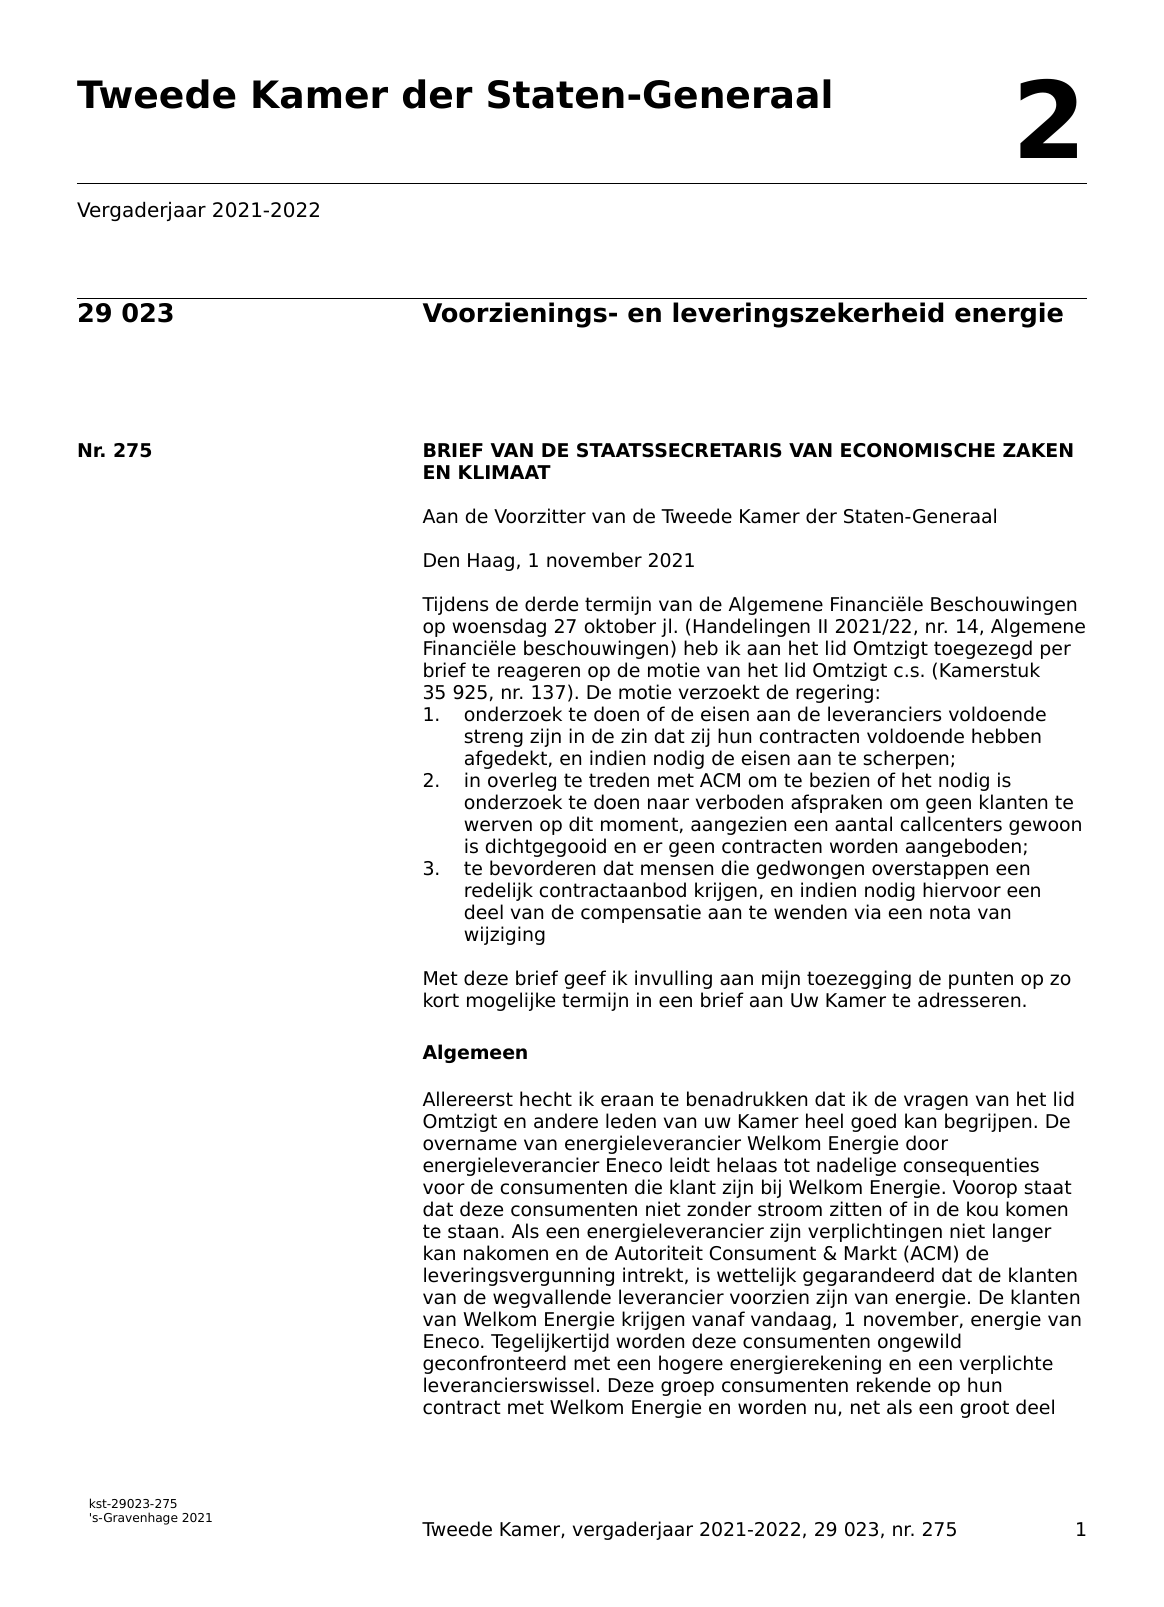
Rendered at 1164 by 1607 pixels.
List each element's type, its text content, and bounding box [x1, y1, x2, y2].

text Met deze brief geef ik invulling aan mijn toezegging de punten op zo kort mogelijke termijn in een brief aan Uw Kamer te adresseren. [422, 968, 1087, 1012]
text 1. onderzoek te doen of de eisen aan de leveranciers voldoende streng zijn in de zin dat zij hun contracten voldoende hebben afgedekt, en indien nodig de eisen aan te scherpen; [422, 704, 1087, 770]
text Den Haag, 1 november 2021 [422, 550, 1087, 572]
text kst-29023-275 [88, 1497, 323, 1511]
table_header 2 [886, 59, 1087, 183]
subtitle 29 023 Voorzienings- en leveringszekerheid energie [77, 299, 1087, 329]
text Allereerst hecht ik eraan te benadrukken dat ik de vragen van het lid Omtzigt en andere leden van uw Kamer heel goed kan begrijpen. De overname van energieleverancier Welkom Energie door energieleverancier Eneco leidt helaas tot nadelige consequenties voor de consumenten die klant zijn bij Welkom Energie. Voorop staat dat deze consumenten niet zonder stroom zitten of in de kou komen te staan. Als een energieleverancier zijn verplichtingen niet langer kan nakomen en de Autoriteit Consument & Markt (ACM) de leveringsvergunning intrekt, is wettelijk gegarandeerd dat de klanten van de wegvallende leverancier voorzien zijn van energie. De klanten van Welkom Energie krijgen vanaf vandaag, 1 november, energie van Eneco. Tegelijkertijd worden deze consumenten ongewild geconfronteerd met een hogere energierekening en een verplichte leverancierswissel. Deze groep consumenten rekende op hun contract met Welkom Energie en worden nu, net als een groot deel [422, 1089, 1087, 1419]
subtitle Nr. 275 BRIEF VAN DE STAATSSECRETARIS VAN ECONOMISCHE ZAKEN EN KLIMAAT [77, 440, 1087, 484]
subtitle Algemeen [422, 1042, 1087, 1064]
text Aan de Voorzitter van de Tweede Kamer der Staten-Generaal [422, 506, 1087, 528]
text Tijdens de derde termijn van de Algemene Financiële Beschouwingen op woensdag 27 oktober jl. (Handelingen II 2021/22, nr. 14, Algemene Financiële beschouwingen) heb ik aan het lid Omtzigt toegezegd per brief te reageren op de motie van het lid Omtzigt c.s. (Kamerstuk 35 925, nr. 137). De motie verzoekt de regering: [422, 594, 1087, 704]
table_header Tweede Kamer der Staten-Generaal [77, 59, 886, 183]
text 3. te bevorderen dat mensen die gedwongen overstappen een redelijk contractaanbod krijgen, en indien nodig hiervoor een deel van de compensatie aan te wenden via een nota van wijziging [422, 858, 1087, 946]
table_cell Vergaderjaar 2021-2022 [77, 184, 1087, 298]
text 's-Gravenhage 2021 [88, 1511, 323, 1525]
text 2. in overleg te treden met ACM om te bezien of het nodig is onderzoek te doen naar verboden afspraken om geen klanten te werven op dit moment, aangezien een aantal callcenters gewoon is dichtgegooid en er geen contracten worden aangeboden; [422, 770, 1087, 858]
